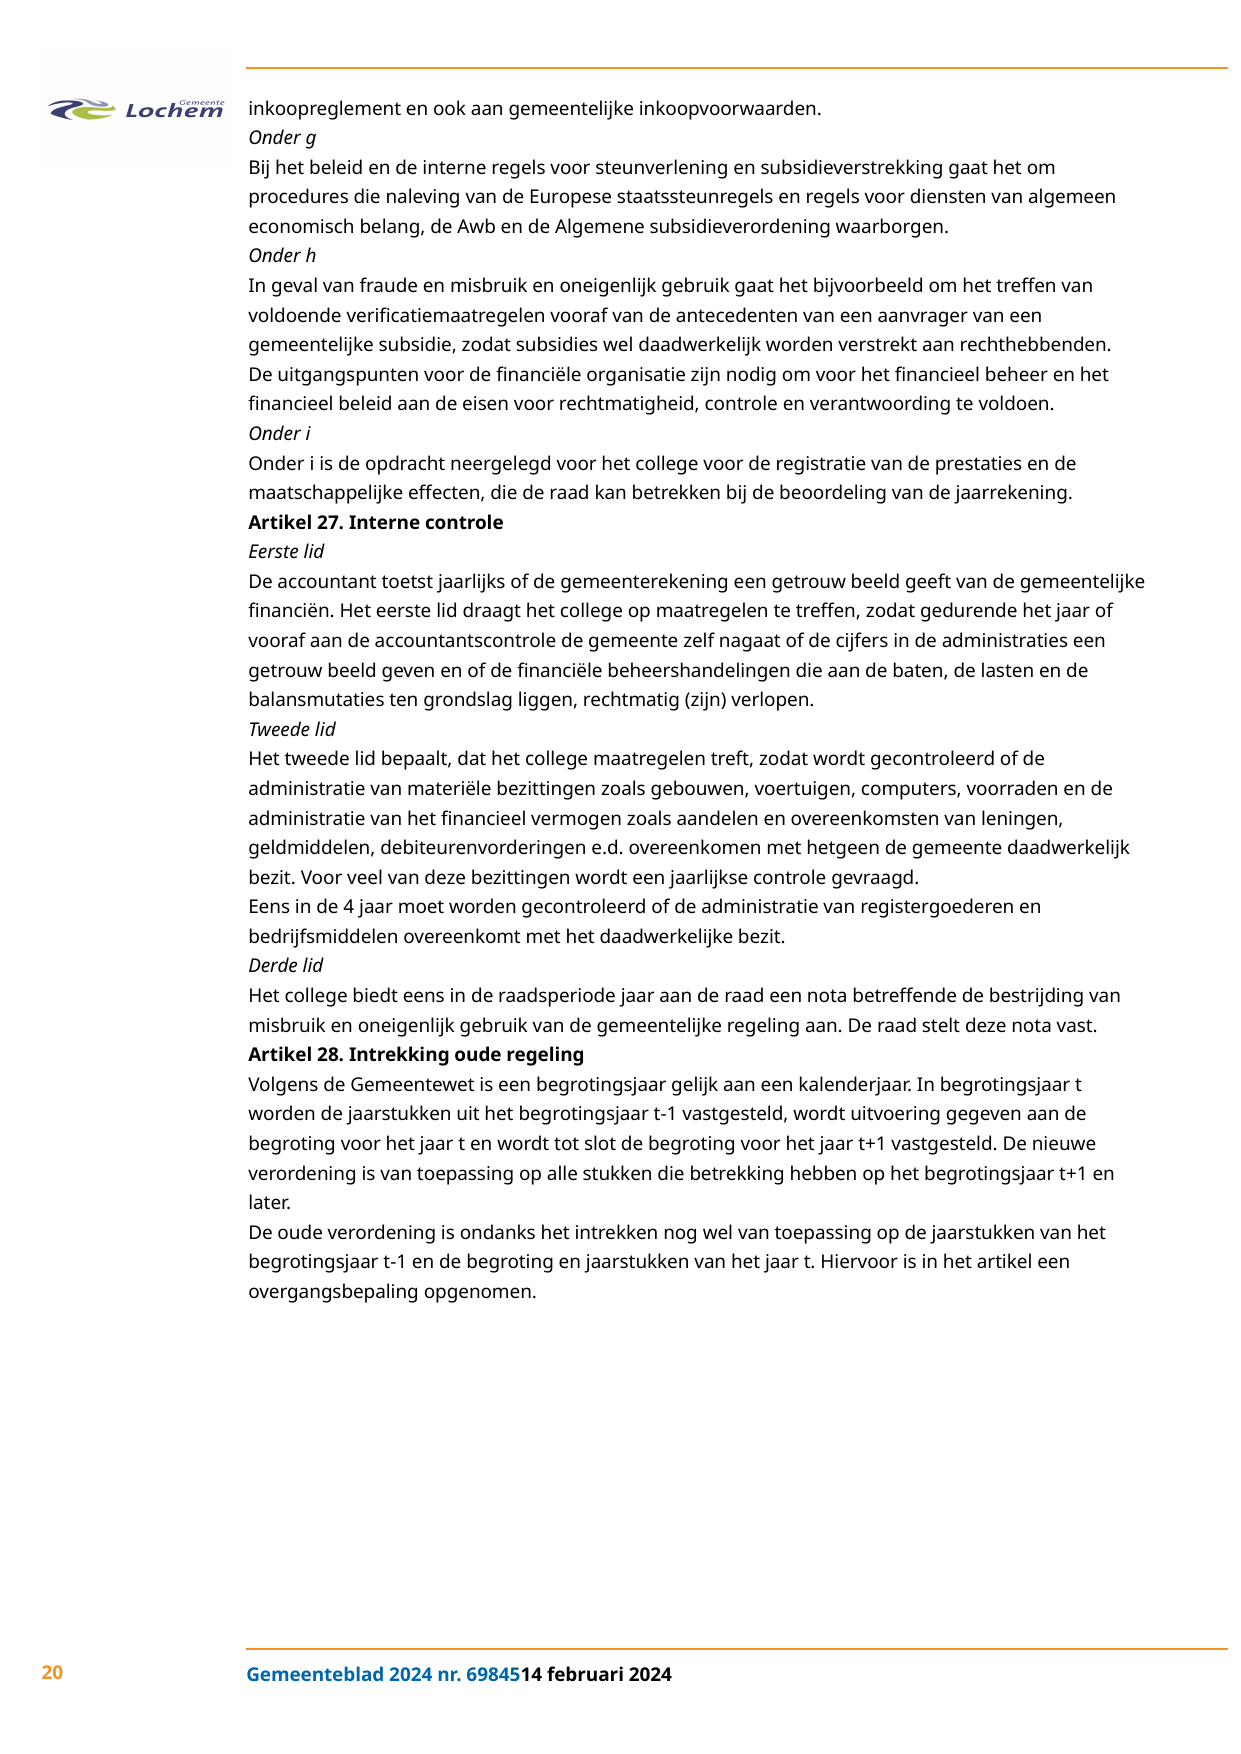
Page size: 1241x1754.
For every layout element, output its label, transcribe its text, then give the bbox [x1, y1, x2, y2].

text Eerste lid [248, 538, 1152, 564]
text De accountant toetst jaarlijks of de gemeenterekening een getrouw beeld geeft van de gemeentelijke financiën. Het eerste lid draagt het college op maatregelen te treffen, zodat gedurende het jaar of vooraf aan de accountantscontrole de gemeente zelf nagaat of de cijfers in de administraties een getrouw beeld geven en of de financiële beheershandelingen die aan de baten, de lasten en de balansmutaties ten grondslag liggen, rechtmatig (zijn) verlopen. [248, 568, 1152, 712]
picture [41, 47, 231, 172]
text Het tweede lid bepaalt, dat het college maatregelen treft, zodat wordt gecontroleerd of de administratie van materiële bezittingen zoals gebouwen, voertuigen, computers, voorraden en de administratie van het financieel vermogen zoals aandelen en overeenkomsten van leningen, geldmiddelen, debiteurenvorderingen e.d. overeenkomen met hetgeen de gemeente daadwerkelijk bezit. Voor veel van deze bezittingen wordt een jaarlijkse controle gevraagd. [248, 746, 1152, 890]
text De oude verordening is ondanks het intrekken nog wel van toepassing op de jaarstukken van het begrotingsjaar t-1 en de begroting en jaarstukken van het jaar t. Hiervoor is in het artikel een overgangsbepaling opgenomen. [248, 1219, 1152, 1304]
text Onder i is de opdracht neergelegd voor het college voor de registratie van de prestaties en de maatschappelijke effecten, die de raad kan betrekken bij de beoordeling van de jaarrekening. [248, 450, 1152, 505]
text Tweede lid [248, 716, 1152, 742]
text In geval van fraude en misbruik en oneigenlijk gebruik gaat het bijvoorbeeld om het treffen van voldoende verificatiemaatregelen vooraf van de antecedenten van een aanvrager van een gemeentelijke subsidie, zodat subsidies wel daadwerkelijk worden verstrekt aan rechthebbenden. [248, 272, 1152, 357]
text Bij het beleid en de interne regels voor steunverlening en subsidieverstrekking gaat het om procedures die naleving van de Europese staatssteunregels en regels voor diensten van algemeen economisch belang, de Awb en de Algemene subsidieverordening waarborgen. [248, 154, 1152, 239]
text Eens in de 4 jaar moet worden gecontroleerd of de administratie van registergoederen en bedrijfsmiddelen overeenkomt met het daadwerkelijke bezit. [248, 893, 1152, 949]
text Onder g [248, 124, 1152, 150]
text Volgens de Gemeentewet is een begrotingsjaar gelijk aan een kalenderjaar. In begrotingsjaar t worden de jaarstukken uit het begrotingsjaar t-1 vastgesteld, wordt uitvoering gegeven aan de begroting voor het jaar t en wordt tot slot de begroting voor het jaar t+1 vastgesteld. De nieuwe verordening is van toepassing op alle stukken die betrekking hebben op het begrotingsjaar t+1 en later. [248, 1071, 1152, 1215]
text De uitgangspunten voor de financiële organisatie zijn nodig om voor het financieel beheer en het financieel beleid aan de eisen voor rechtmatigheid, controle en verantwoording te voldoen. [248, 361, 1152, 416]
text Onder h [248, 243, 1152, 268]
text Derde lid [248, 953, 1152, 978]
text Artikel 28. Intrekking oude regeling [248, 1041, 1152, 1067]
text inkoopreglement en ook aan gemeentelijke inkoopvoorwaarden. [248, 95, 1152, 121]
text Artikel 27. Interne controle [248, 509, 1152, 535]
text Het college biedt eens in de raadsperiode jaar aan de raad een nota betreffende de bestrijding van misbruik en oneigenlijk gebruik van de gemeentelijke regeling aan. De raad stelt deze nota vast. [248, 982, 1152, 1038]
text Onder i [248, 420, 1152, 446]
